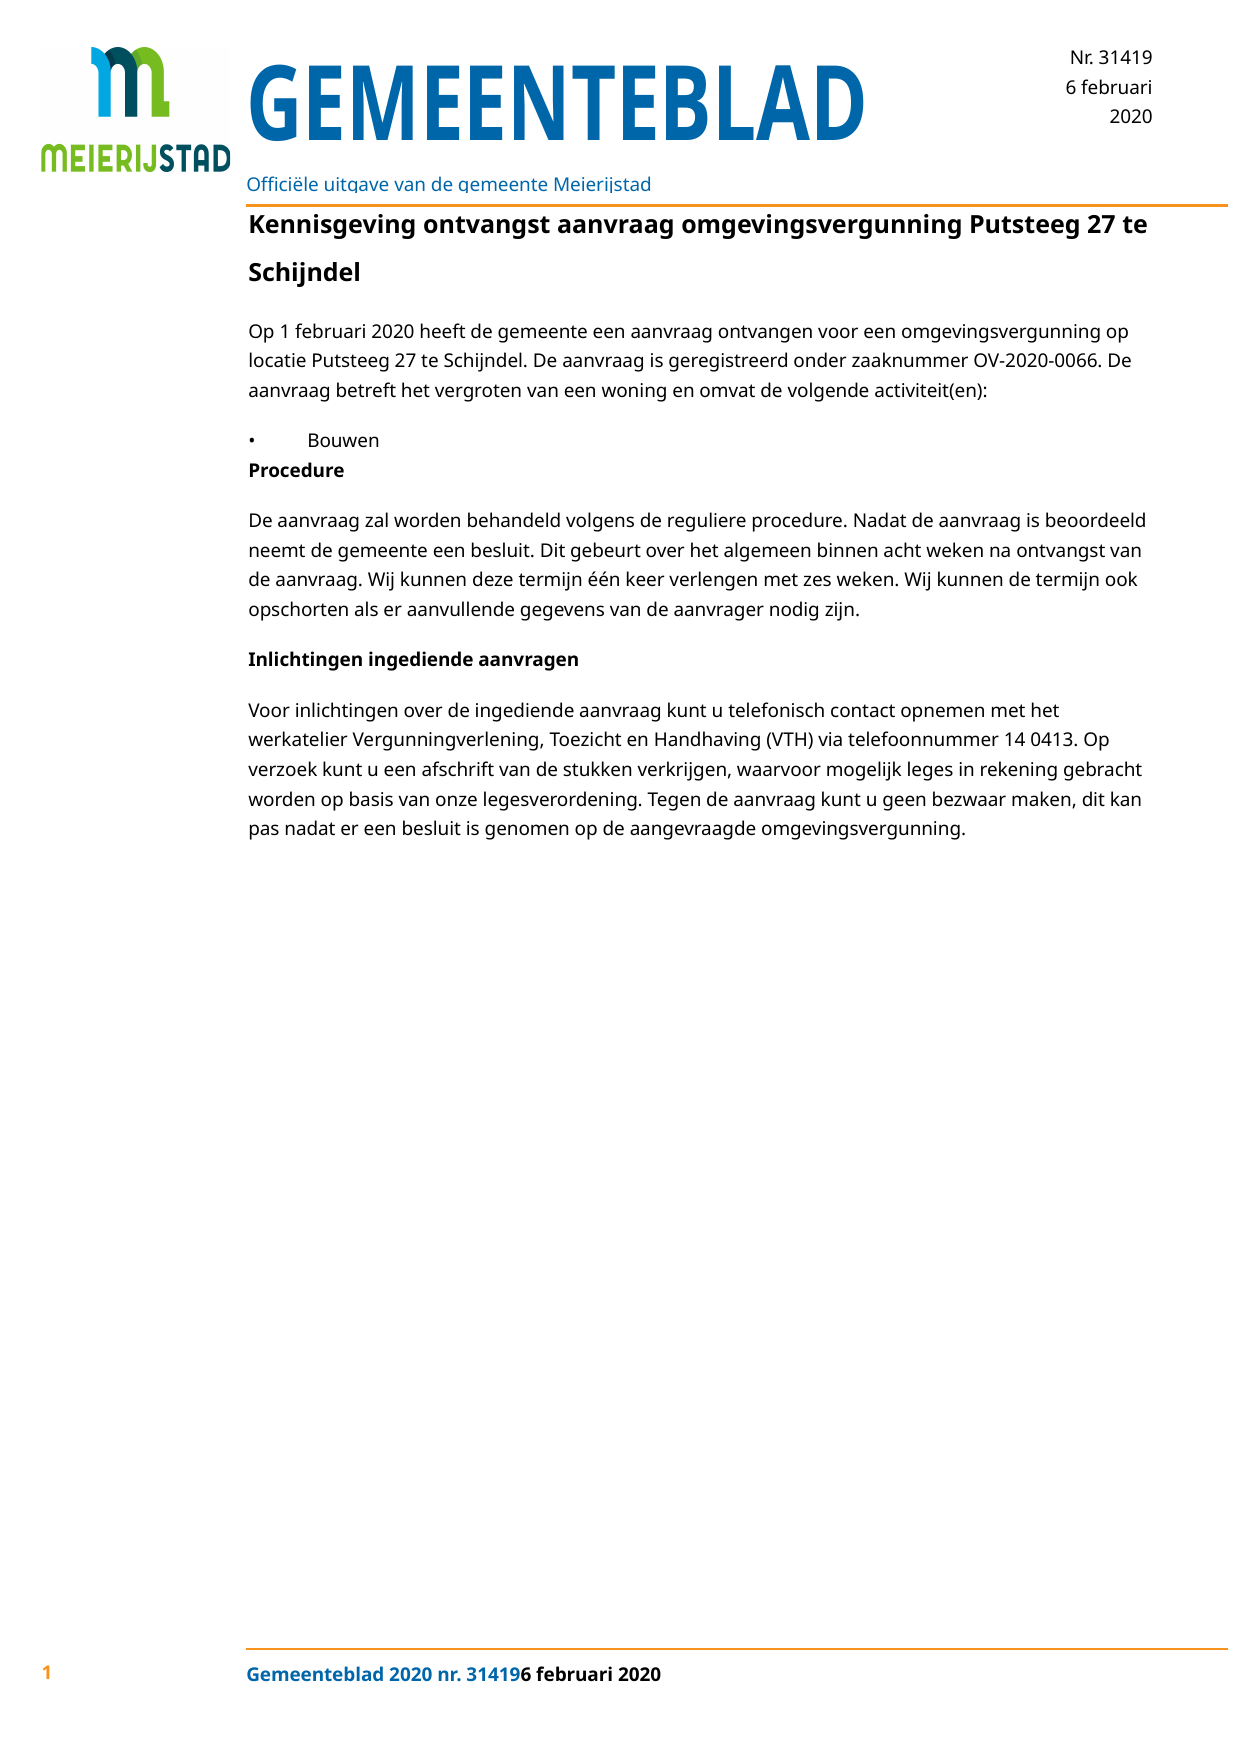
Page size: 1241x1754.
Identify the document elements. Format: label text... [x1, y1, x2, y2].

picture [41, 47, 231, 172]
list Bouwen [248, 427, 1152, 453]
text Kennisgeving ontvangst aanvraag omgevingsvergunning Putsteeg 27 te Schijndel [248, 207, 1152, 288]
text De aanvraag zal worden behandeld volgens de reguliere procedure. Nadat de aanvraag is beoordeeld neemt de gemeente een besluit. Dit gebeurt over het algemeen binnen acht weken na ontvangst van de aanvraag. Wij kunnen deze termijn één keer verlengen met zes weken. Wij kunnen de termijn ook opschorten als er aanvullende gegevens van de aanvrager nodig zijn. [248, 507, 1152, 622]
text Op 1 februari 2020 heeft de gemeente een aanvraag ontvangen voor een omgevingsvergunning op locatie Putsteeg 27 te Schijndel. De aanvraag is geregistreerd onder zaaknummer OV-2020-0066. De aanvraag betreft het vergroten van een woning en omvat de volgende activiteit(en): [248, 318, 1152, 403]
text Inlichtingen ingediende aanvragen [248, 647, 1152, 672]
text Procedure [248, 457, 1152, 483]
text Voor inlichtingen over de ingediende aanvraag kunt u telefonisch contact opnemen met het werkatelier Vergunningverlening, Toezicht en Handhaving (VTH) via telefoonnummer 14 0413. Op verzoek kunt u een afschrift van de stukken verkrijgen, waarvoor mogelijk leges in rekening gebracht worden op basis van onze legesverordening. Tegen de aanvraag kunt u geen bezwaar maken, dit kan pas nadat er een besluit is genomen op de aangevraagde omgevingsvergunning. [248, 697, 1152, 841]
